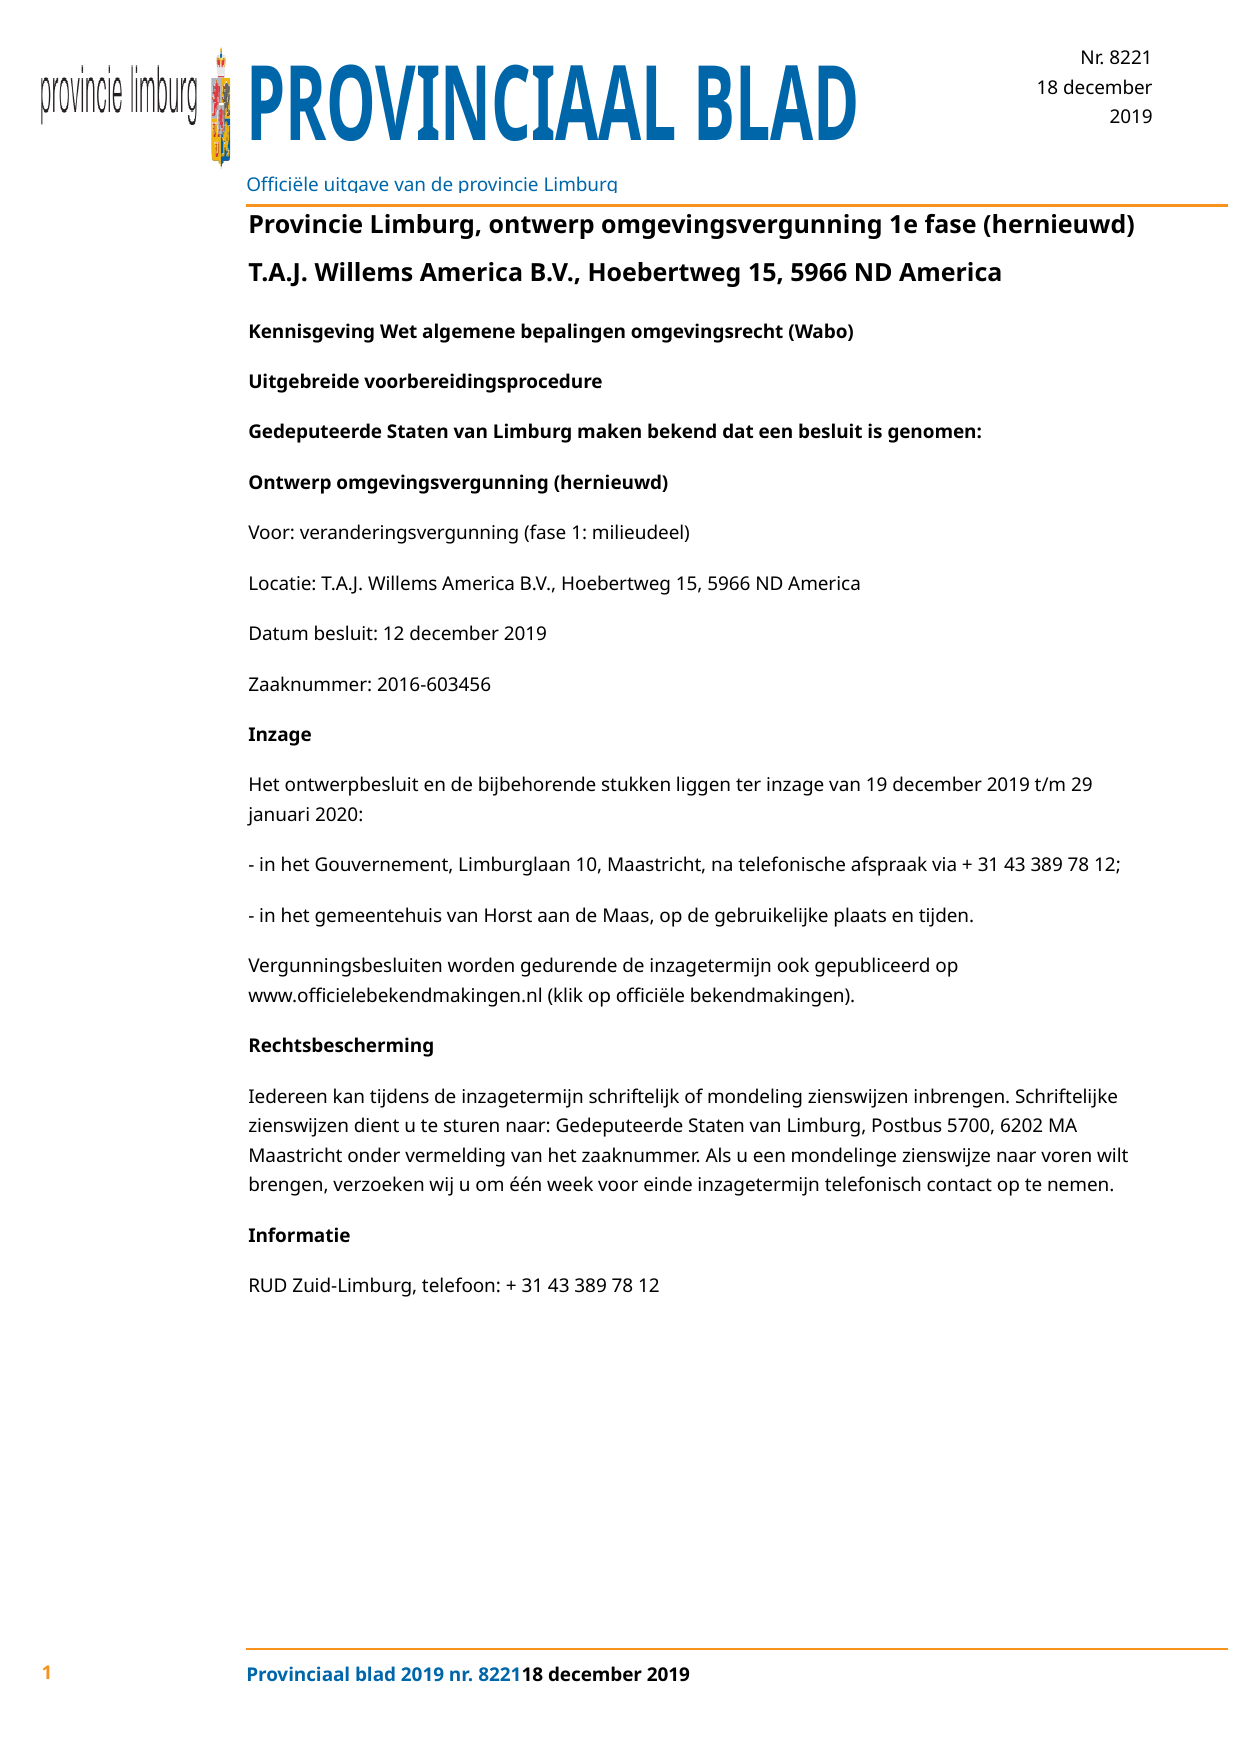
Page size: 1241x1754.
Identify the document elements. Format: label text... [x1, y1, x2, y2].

text RUD Zuid-Limburg, telefoon: + 31 43 389 78 12 [248, 1272, 1152, 1298]
text Kennisgeving Wet algemene bepalingen omgevingsrecht (Wabo) [248, 318, 1152, 344]
text - in het Gouvernement, Limburglaan 10, Maastricht, na telefonische afspraak via + 31 43 389 78 12; [248, 852, 1152, 877]
text Het ontwerpbesluit en de bijbehorende stukken liggen ter inzage van 19 december 2019 t/m 29 januari 2020: [248, 772, 1152, 827]
text Informatie [248, 1222, 1152, 1248]
text Vergunningsbesluiten worden gedurende de inzagetermijn ook gepubliceerd op www.officielebekendmakingen.nl (klik op officiële bekendmakingen). [248, 952, 1152, 1008]
text - in het gemeentehuis van Horst aan de Maas, op de gebruikelijke plaats en tijden. [248, 902, 1152, 928]
text Datum besluit: 12 december 2019 [248, 620, 1152, 646]
text Inzage [248, 721, 1152, 747]
picture [41, 47, 231, 172]
text Voor: veranderingsvergunning (fase 1: milieudeel) [248, 519, 1152, 545]
text Locatie: T.A.J. Willems America B.V., Hoebertweg 15, 5966 ND America [248, 570, 1152, 596]
text Ontwerp omgevingsvergunning (hernieuwd) [248, 469, 1152, 495]
text Provincie Limburg, ontwerp omgevingsvergunning 1e fase (hernieuwd) T.A.J. Willems America B.V., Hoebertweg 15, 5966 ND America [248, 207, 1152, 288]
text Zaaknummer: 2016-603456 [248, 671, 1152, 697]
text Rechtsbescherming [248, 1032, 1152, 1058]
text Uitgebreide voorbereidingsprocedure [248, 368, 1152, 394]
text Iedereen kan tijdens de inzagetermijn schriftelijk of mondeling zienswijzen inbrengen. Schriftelijke zienswijzen dient u te sturen naar: Gedeputeerde Staten van Limburg, Postbus 5700, 6202 MA Maastricht onder vermelding van het zaaknummer. Als u een mondelinge zienswijze naar voren wilt brengen, verzoeken wij u om één week voor einde inzagetermijn telefonisch contact op te nemen. [248, 1083, 1152, 1197]
text Gedeputeerde Staten van Limburg maken bekend dat een besluit is genomen: [248, 419, 1152, 444]
